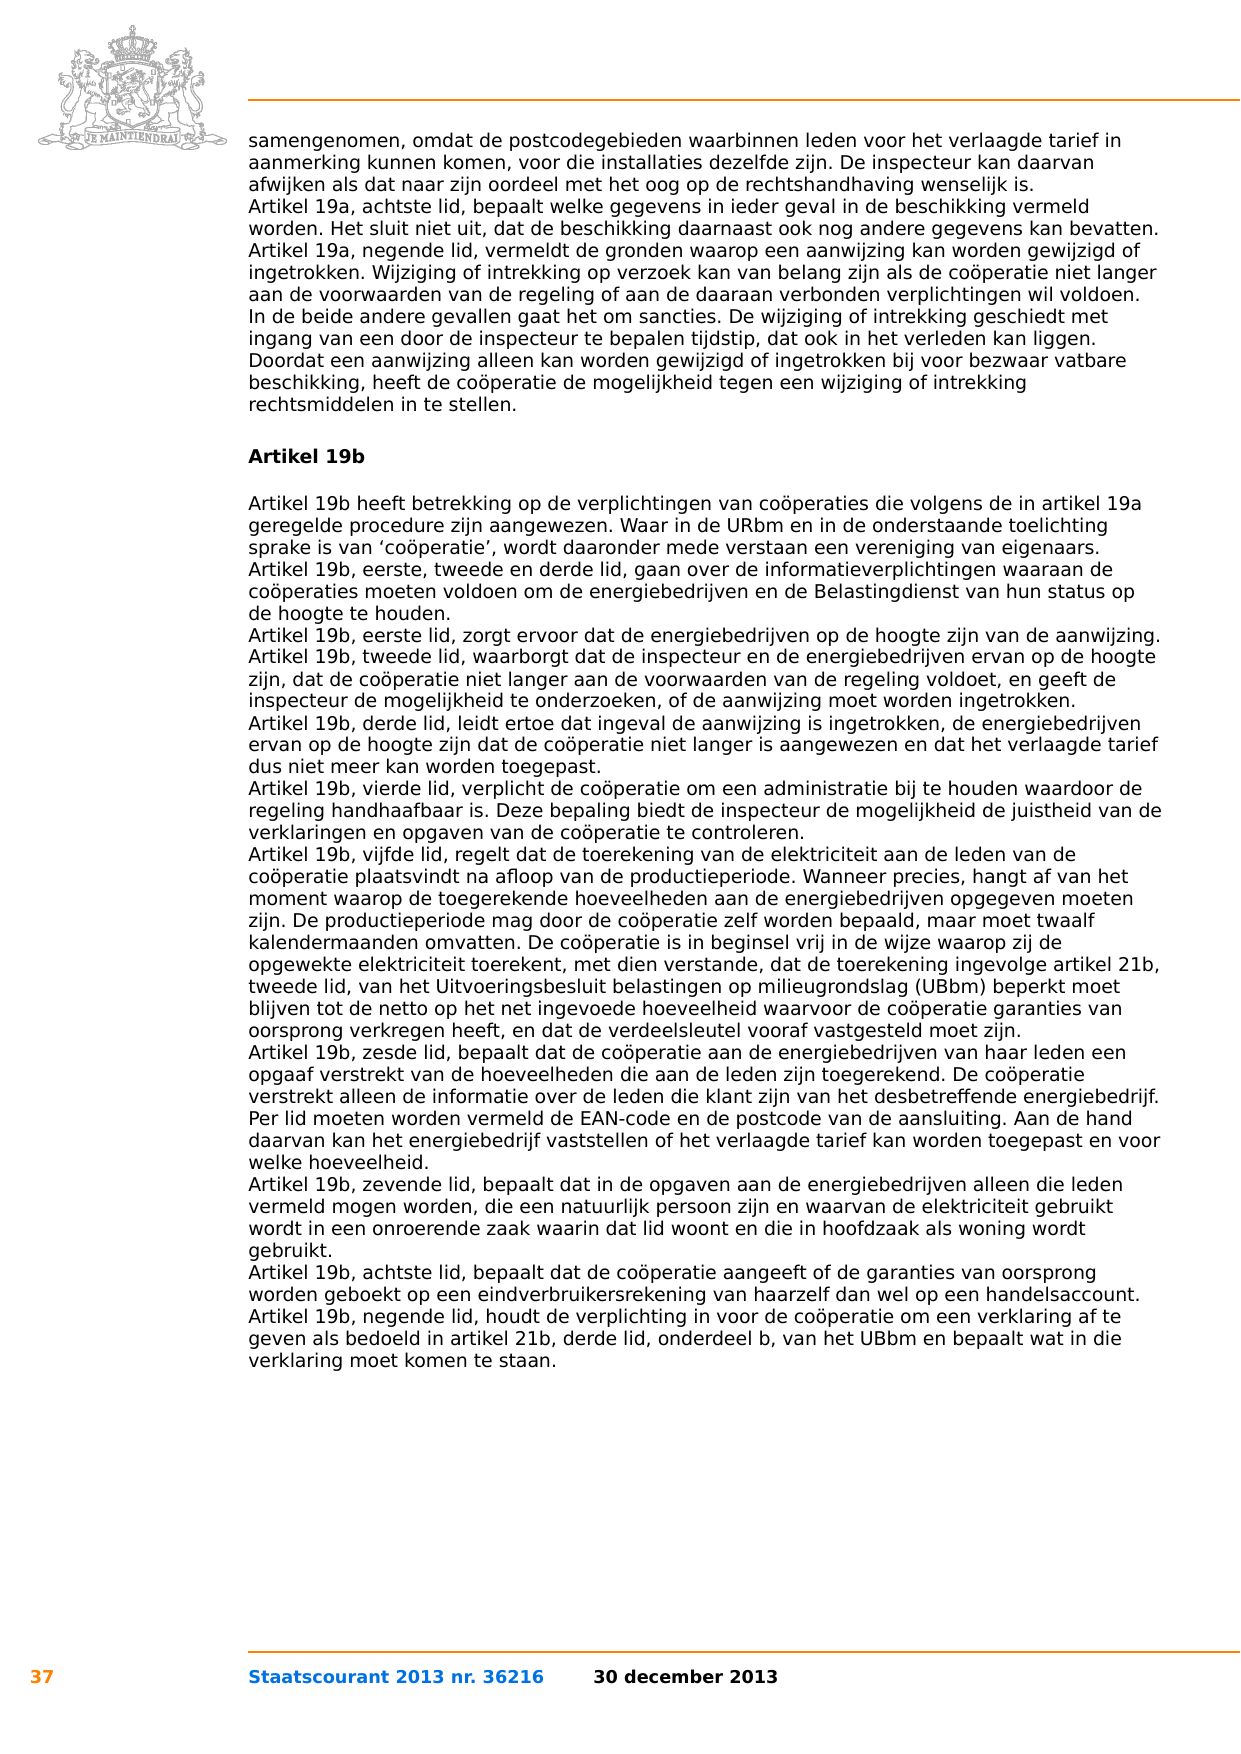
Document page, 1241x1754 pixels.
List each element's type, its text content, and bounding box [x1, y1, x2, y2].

text Artikel 19b, eerste, tweede en derde lid, gaan over de informatieverplichtingen waaraan de coöperaties moeten voldoen om de energiebedrijven en de Belastingdienst van hun status op de hoogte te houden. [248, 558, 1163, 624]
text Artikel 19b, achtste lid, bepaalt dat de coöperatie aangeeft of de garanties van oorsprong worden geboekt op een eindverbruikersrekening van haarzelf dan wel op een handelsaccount. [248, 1262, 1163, 1306]
text Artikel 19b, vierde lid, verplicht de coöperatie om een administratie bij te houden waardoor de regeling handhaafbaar is. Deze bepaling biedt de inspecteur de mogelijkheid de juistheid van de verklaringen en opgaven van de coöperatie te controleren. [248, 778, 1163, 844]
text Artikel 19b, zevende lid, bepaalt dat in de opgaven aan de energiebedrijven alleen die leden vermeld mogen worden, die een natuurlijk persoon zijn en waarvan de elektriciteit gebruikt wordt in een onroerende zaak waarin dat lid woont en die in hoofdzaak als woning wordt gebruikt. [248, 1174, 1163, 1262]
text Artikel 19b, eerste lid, zorgt ervoor dat de energiebedrijven op de hoogte zijn van de aanwijzing. [248, 624, 1163, 646]
text samengenomen, omdat de postcodegebieden waarbinnen leden voor het verlaagde tarief in aanmerking kunnen komen, voor die installaties dezelfde zijn. De inspecteur kan daarvan afwijken als dat naar zijn oordeel met het oog op de rechtshandhaving wenselijk is. [248, 130, 1163, 196]
text Artikel 19b heeft betrekking op de verplichtingen van coöperaties die volgens de in artikel 19a geregelde procedure zijn aangewezen. Waar in de URbm en in de onderstaande toelichting sprake is van ‘coöperatie’, wordt daaronder mede verstaan een vereniging van eigenaars. [248, 493, 1163, 558]
subtitle Artikel 19b [248, 446, 1163, 468]
text Artikel 19b, zesde lid, bepaalt dat de coöperatie aan de energiebedrijven van haar leden een opgaaf verstrekt van de hoeveelheden die aan de leden zijn toegerekend. De coöperatie verstrekt alleen de informatie over de leden die klant zijn van het desbetreffende energiebedrijf. Per lid moeten worden vermeld de EAN-code en de postcode van de aansluiting. Aan de hand daarvan kan het energiebedrijf vaststellen of het verlaagde tarief kan worden toegepast en voor welke hoeveelheid. [248, 1042, 1163, 1174]
text Artikel 19b, tweede lid, waarborgt dat de inspecteur en de energiebedrijven ervan op de hoogte zijn, dat de coöperatie niet langer aan de voorwaarden van de regeling voldoet, en geeft de inspecteur de mogelijkheid te onderzoeken, of de aanwijzing moet worden ingetrokken. [248, 646, 1163, 712]
text Artikel 19b, derde lid, leidt ertoe dat ingeval de aanwijzing is ingetrokken, de energiebedrijven ervan op de hoogte zijn dat de coöperatie niet langer is aangewezen en dat het verlaagde tarief dus niet meer kan worden toegepast. [248, 712, 1163, 778]
text Artikel 19b, vijfde lid, regelt dat de toerekening van de elektriciteit aan de leden van de coöperatie plaatsvindt na afloop van de productieperiode. Wanneer precies, hangt af van het moment waarop de toegerekende hoeveelheden aan de energiebedrijven opgegeven moeten zijn. De productieperiode mag door de coöperatie zelf worden bepaald, maar moet twaalf kalendermaanden omvatten. De coöperatie is in beginsel vrij in de wijze waarop zij de opgewekte elektriciteit toerekent, met dien verstande, dat de toerekening ingevolge artikel 21b, tweede lid, van het Uitvoeringsbesluit belastingen op milieugrondslag (UBbm) beperkt moet blijven tot de netto op het net ingevoede hoeveelheid waarvoor de coöperatie garanties van oorsprong verkregen heeft, en dat de verdeelsleutel vooraf vastgesteld moet zijn. [248, 844, 1163, 1042]
text Artikel 19a, achtste lid, bepaalt welke gegevens in ieder geval in de beschikking vermeld worden. Het sluit niet uit, dat de beschikking daarnaast ook nog andere gegevens kan bevatten. [248, 196, 1163, 240]
text Artikel 19a, negende lid, vermeldt de gronden waarop een aanwijzing kan worden gewijzigd of ingetrokken. Wijziging of intrekking op verzoek kan van belang zijn als de coöperatie niet langer aan de voorwaarden van de regeling of aan de daaraan verbonden verplichtingen wil voldoen. In de beide andere gevallen gaat het om sancties. De wijziging of intrekking geschiedt met ingang van een door de inspecteur te bepalen tijdstip, dat ook in het verleden kan liggen. Doordat een aanwijzing alleen kan worden gewijzigd of ingetrokken bij voor bezwaar vatbare beschikking, heeft de coöperatie de mogelijkheid tegen een wijziging of intrekking rechtsmiddelen in te stellen. [248, 240, 1163, 416]
picture [38, 25, 227, 150]
text Artikel 19b, negende lid, houdt de verplichting in voor de coöperatie om een verklaring af te geven als bedoeld in artikel 21b, derde lid, onderdeel b, van het UBbm en bepaalt wat in die verklaring moet komen te staan. [248, 1306, 1163, 1372]
